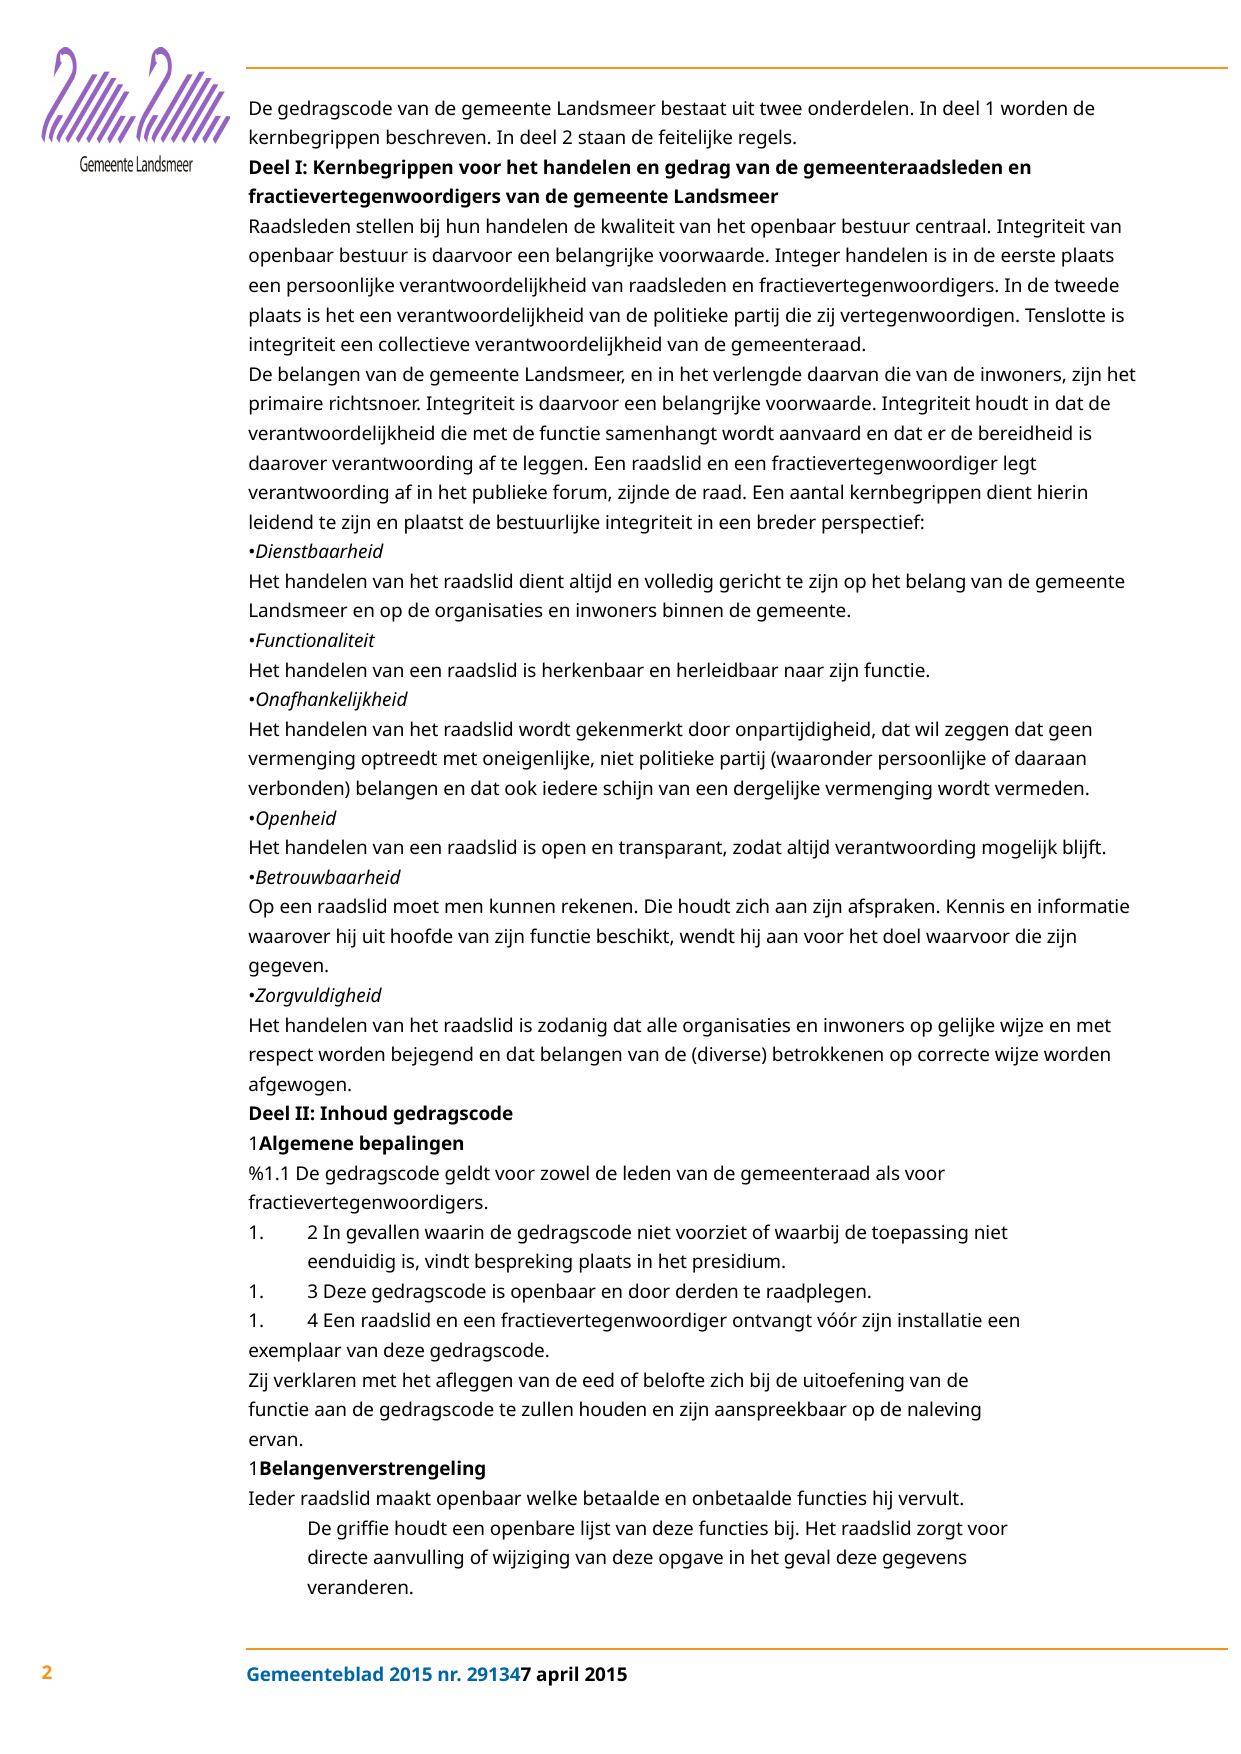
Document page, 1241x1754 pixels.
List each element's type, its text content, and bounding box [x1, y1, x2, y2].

text 1Algemene bepalingen [248, 1130, 1152, 1156]
text fractievertegenwoordigers. [248, 1189, 1152, 1215]
picture [41, 47, 231, 172]
text functie aan de gedragscode te zullen houden en zijn aanspreekbaar op de naleving [248, 1396, 1152, 1422]
text Het handelen van een raadslid is herkenbaar en herleidbaar naar zijn functie. [248, 657, 1152, 683]
list eenduidig is, vindt bespreking plaats in het presidium. [248, 1248, 1152, 1274]
list Ieder raadslid maakt openbaar welke betaalde en onbetaalde functies hij vervult. [248, 1485, 1152, 1511]
text Het handelen van een raadslid is open en transparant, zodat altijd verantwoording mogelijk blijft. [248, 834, 1152, 860]
text De belangen van de gemeente Landsmeer, en in het verlengde daarvan die van de inwoners, zijn het primaire richtsnoer. Integriteit is daarvoor een belangrijke voorwaarde. Integriteit houdt in dat de verantwoordelijkheid die met de functie samenhangt wordt aanvaard en dat er de bereidheid is daarover verantwoording af te leggen. Een raadslid en een fractievertegenwoordiger legt verantwoording af in het publieke forum, zijnde de raad. Een aantal kernbegrippen dient hierin leidend te zijn en plaatst de bestuurlijke integriteit in een breder perspectief: [248, 361, 1152, 535]
text •Openheid [248, 805, 1152, 831]
list 3 Deze gedragscode is openbaar en door derden te raadplegen. [248, 1278, 1152, 1304]
list veranderen. [248, 1574, 1152, 1600]
text Het handelen van het raadslid dient altijd en volledig gericht te zijn op het belang van de gemeente Landsmeer en op de organisaties en inwoners binnen de gemeente. [248, 568, 1152, 623]
text Het handelen van het raadslid wordt gekenmerkt door onpartijdigheid, dat wil zeggen dat geen vermenging optreedt met oneigenlijke, niet politieke partij (waaronder persoonlijke of daaraan verbonden) belangen en dat ook iedere schijn van een dergelijke vermenging wordt vermeden. [248, 716, 1152, 801]
text •Functionaliteit [248, 627, 1152, 653]
list directe aanvulling of wijziging van deze opgave in het geval deze gegevens [248, 1544, 1152, 1570]
text Raadsleden stellen bij hun handelen de kwaliteit van het openbaar bestuur centraal. Integriteit van openbaar bestuur is daarvoor een belangrijke voorwaarde. Integer handelen is in de eerste plaats een persoonlijke verantwoordelijkheid van raadsleden en fractievertegenwoordigers. In de tweede plaats is het een verantwoordelijkheid van de politieke partij die zij vertegenwoordigen. Tenslotte is integriteit een collectieve verantwoordelijkheid van de gemeenteraad. [248, 213, 1152, 357]
text Op een raadslid moet men kunnen rekenen. Die houdt zich aan zijn afspraken. Kennis en informatie waarover hij uit hoofde van zijn functie beschikt, wendt hij aan voor het doel waarvoor die zijn gegeven. [248, 893, 1152, 978]
text ervan. [248, 1426, 1152, 1452]
text •Dienstbaarheid [248, 538, 1152, 564]
list De griffie houdt een openbare lijst van deze functies bij. Het raadslid zorgt voor [248, 1515, 1152, 1541]
text Zij verklaren met het afleggen van de eed of belofte zich bij de uitoefening van de [248, 1367, 1152, 1393]
text •Betrouwbaarheid [248, 864, 1152, 890]
text •Zorgvuldigheid [248, 982, 1152, 1008]
text Deel II: Inhoud gedragscode [248, 1101, 1152, 1126]
text •Onafhankelijkheid [248, 686, 1152, 712]
text exemplaar van deze gedragscode. [248, 1337, 1152, 1363]
text De gedragscode van de gemeente Landsmeer bestaat uit twee onderdelen. In deel 1 worden de kernbegrippen beschreven. In deel 2 staan de feitelijke regels. [248, 95, 1152, 150]
text %1.1 De gedragscode geldt voor zowel de leden van de gemeenteraad als voor [248, 1160, 1152, 1186]
text 1Belangenverstrengeling [248, 1456, 1152, 1481]
text Deel I: Kernbegrippen voor het handelen en gedrag van de gemeenteraadsleden en fractievertegenwoordigers van de gemeente Landsmeer [248, 154, 1152, 209]
list 4 Een raadslid en een fractievertegenwoordiger ontvangt vóór zijn installatie een [248, 1308, 1152, 1333]
text Het handelen van het raadslid is zodanig dat alle organisaties en inwoners op gelijke wijze en met respect worden bejegend en dat belangen van de (diverse) betrokkenen op correcte wijze worden afgewogen. [248, 1012, 1152, 1097]
list 2 In gevallen waarin de gedragscode niet voorziet of waarbij de toepassing niet [248, 1219, 1152, 1245]
